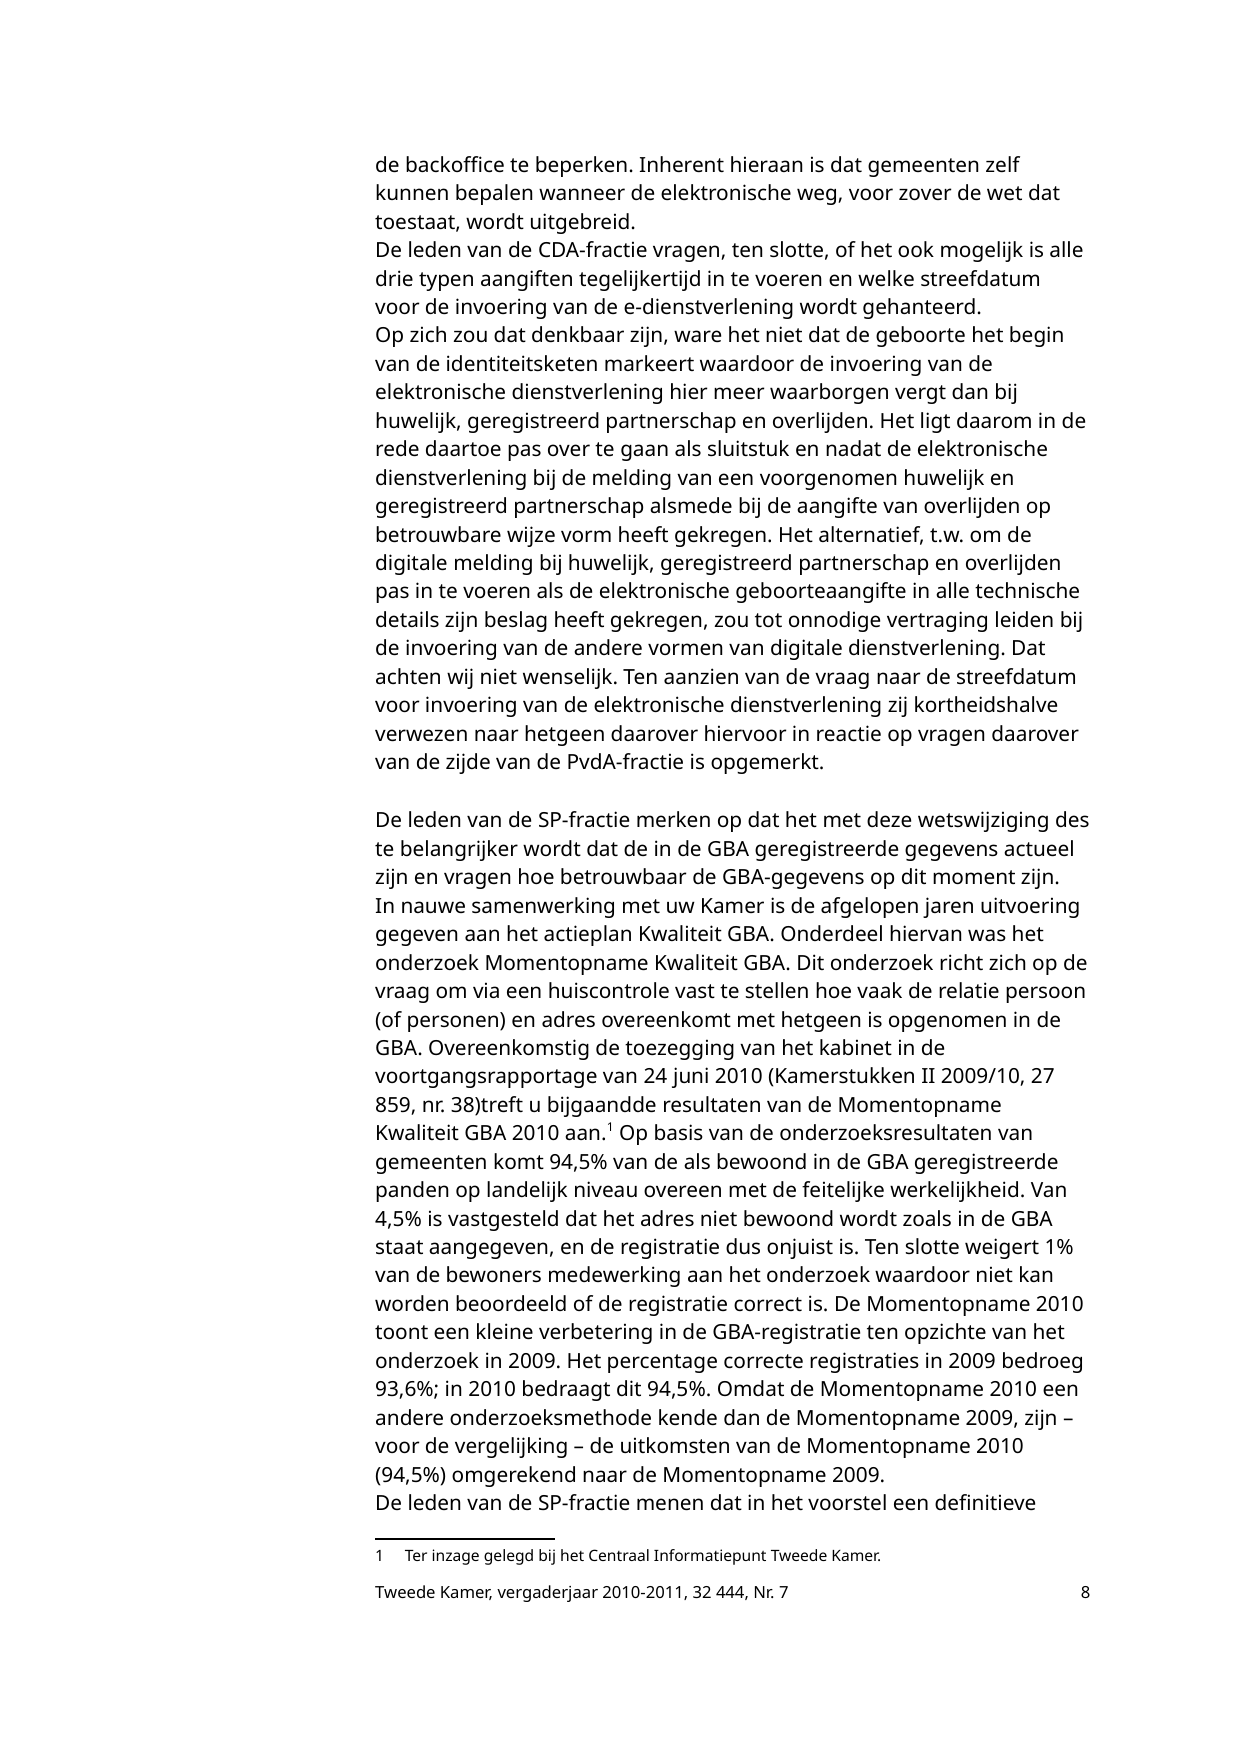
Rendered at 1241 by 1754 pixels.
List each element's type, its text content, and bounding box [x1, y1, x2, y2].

text de backoffice te beperken. Inherent hieraan is dat gemeenten zelf kunnen bepalen wanneer de elektronische weg, voor zover de wet dat toestaat, wordt uitgebreid. [375, 150, 1090, 235]
text De leden van de SP-fractie menen dat in het voorstel een definitieve [375, 1488, 1090, 1517]
text Op zich zou dat denkbaar zijn, ware het niet dat de geboorte het begin van de identiteitsketen markeert waardoor de invoering van de elektronische dienstverlening hier meer waarborgen vergt dan bij huwelijk, geregistreerd partnerschap en overlijden. Het ligt daarom in de rede daartoe pas over te gaan als sluitstuk en nadat de elektronische dienstverlening bij de melding van een voorgenomen huwelijk en geregistreerd partnerschap alsmede bij de aangifte van overlijden op betrouwbare wijze vorm heeft gekregen. Het alternatief, t.w. om de digitale melding bij huwelijk, geregistreerd partnerschap en overlijden pas in te voeren als de elektronische geboorteaangifte in alle technische details zijn beslag heeft gekregen, zou tot onnodige vertraging leiden bij de invoering van de andere vormen van digitale dienstverlening. Dat achten wij niet wenselijk. Ten aanzien van de vraag naar de streefdatum voor invoering van de elektronische dienstverlening zij kortheidshalve verwezen naar hetgeen daarover hiervoor in reactie op vragen daarover van de zijde van de PvdA-fractie is opgemerkt. [375, 321, 1090, 776]
text Ter inzage gelegd bij het Centraal Informatiepunt Tweede Kamer. [375, 1538, 1090, 1566]
text In nauwe samenwerking met uw Kamer is de afgelopen jaren uitvoering gegeven aan het actieplan Kwaliteit GBA. Onderdeel hiervan was het onderzoek Momentopname Kwaliteit GBA. Dit onderzoek richt zich op de vraag om via een huiscontrole vast te stellen hoe vaak de relatie persoon (of personen) en adres overeenkomt met hetgeen is opgenomen in de GBA. Overeenkomstig de toezegging van het kabinet in de voortgangsrapportage van 24 juni 2010 (Kamerstukken II 2009/10, 27 859, nr. 38)treft u bijgaandde resultaten van de Momentopname Kwaliteit GBA 2010 aan. Op basis van de onderzoeksresultaten van gemeenten komt 94,5% van de als bewoond in de GBA geregistreerde panden op landelijk niveau overeen met de feitelijke werkelijkheid. Van 4,5% is vastgesteld dat het adres niet bewoond wordt zoals in de GBA staat aangegeven, en de registratie dus onjuist is. Ten slotte weigert 1% van de bewoners medewerking aan het onderzoek waardoor niet kan worden beoordeeld of de registratie correct is. De Momentopname 2010 toont een kleine verbetering in de GBA-registratie ten opzichte van het onderzoek in 2009. Het percentage correcte registraties in 2009 bedroeg 93,6%; in 2010 bedraagt dit 94,5%. Omdat de Momentopname 2010 een andere onderzoeksmethode kende dan de Momentopname 2009, zijn – voor de vergelijking – de uitkomsten van de Momentopname 2010 (94,5%) omgerekend naar de Momentopname 2009. [375, 891, 1090, 1488]
text De leden van de CDA-fractie vragen, ten slotte, of het ook mogelijk is alle drie typen aangiften tegelijkertijd in te voeren en welke streefdatum voor de invoering van de e-dienstverlening wordt gehanteerd. [375, 235, 1090, 321]
text De leden van de SP-fractie merken op dat het met deze wetswijziging des te belangrijker wordt dat de in de GBA geregistreerde gegevens actueel zijn en vragen hoe betrouwbaar de GBA-gegevens op dit moment zijn. [375, 806, 1090, 891]
